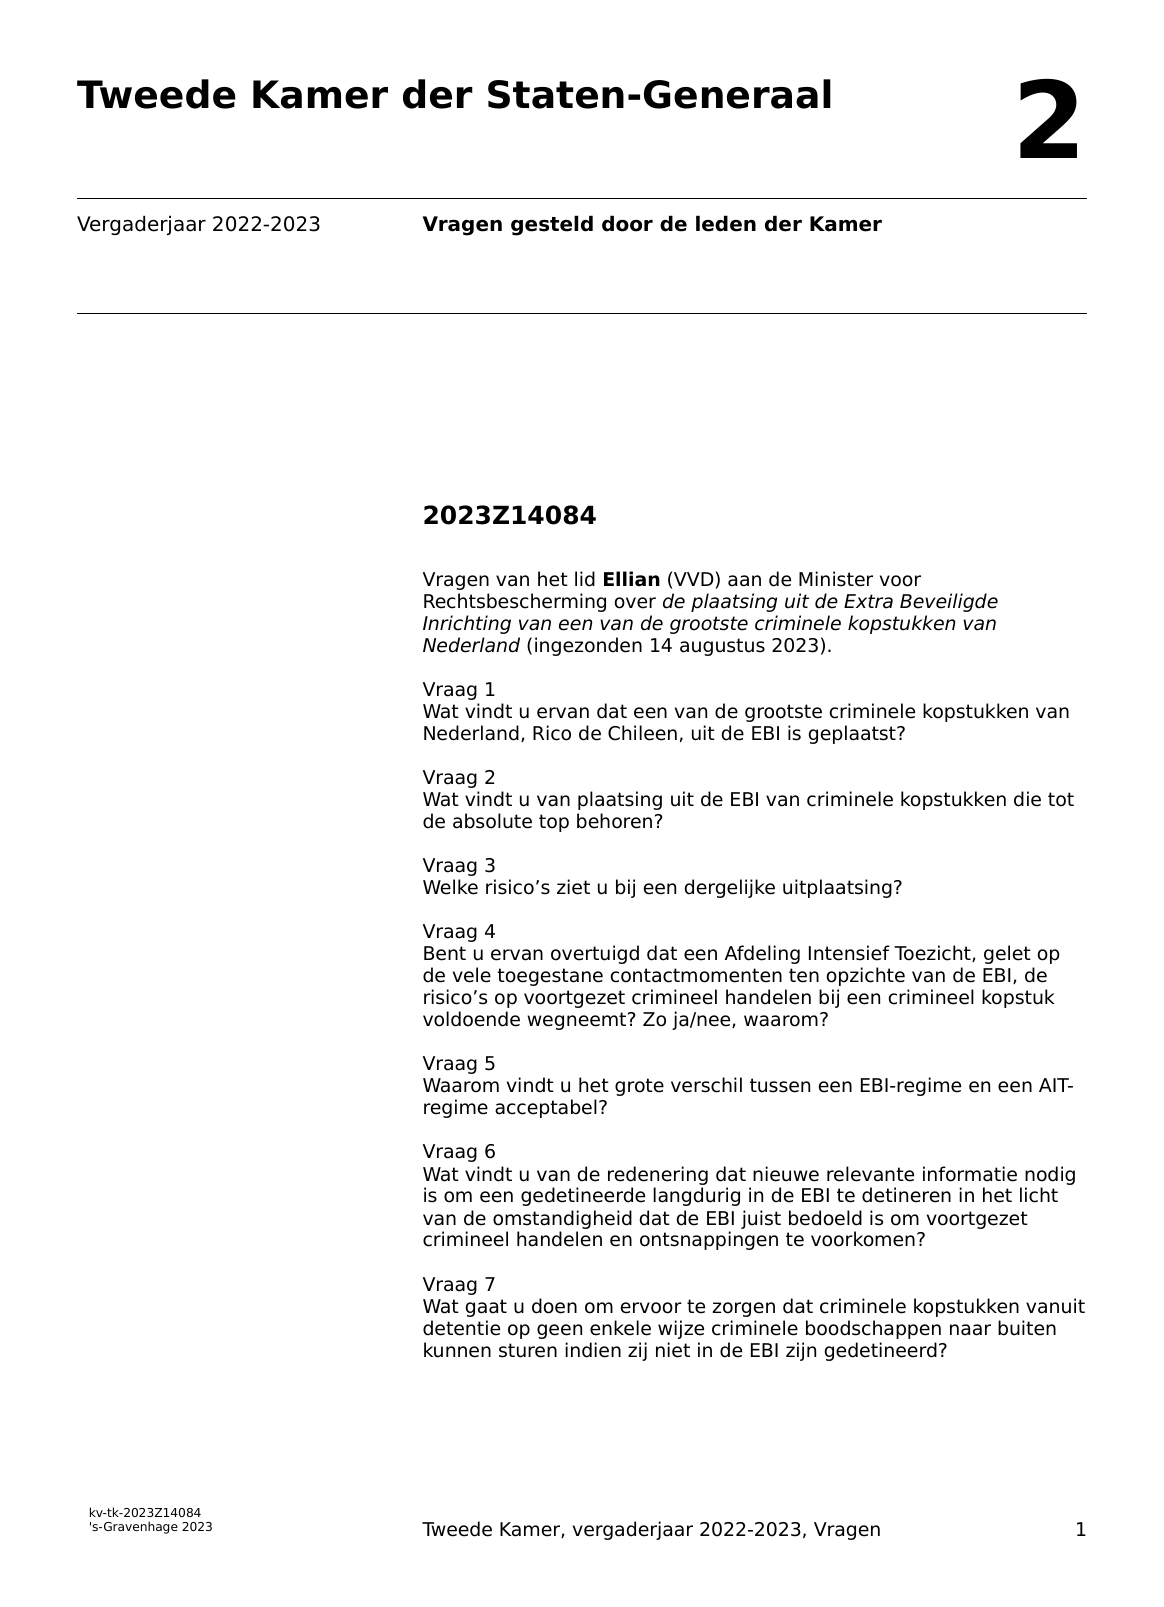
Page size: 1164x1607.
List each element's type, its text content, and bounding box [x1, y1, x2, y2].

text kv-tk-2023Z14084 [88, 1506, 323, 1520]
text Vraag 4 [422, 921, 1087, 943]
text Vragen van het lid Ellian (VVD) aan de Minister voor Rechtsbescherming over de plaatsing uit de Extra Beveiligde Inrichting van een van de grootste criminele kopstukken van Nederland (ingezonden 14 augustus 2023). [422, 569, 1087, 657]
text Vraag 2 [422, 767, 1087, 789]
text Wat vindt u ervan dat een van de grootste criminele kopstukken van Nederland, Rico de Chileen, uit de EBI is geplaatst? [422, 701, 1087, 745]
text Vraag 1 [422, 679, 1087, 701]
text 's-Gravenhage 2023 [88, 1520, 323, 1534]
text 2023Z14084 [422, 501, 1087, 531]
text Vraag 7 [422, 1273, 1087, 1296]
table_header 2 [886, 59, 1087, 198]
text Wat gaat u doen om ervoor te zorgen dat criminele kopstukken vanuit detentie op geen enkele wijze criminele boodschappen naar buiten kunnen sturen indien zij niet in de EBI zijn gedetineerd? [422, 1296, 1087, 1361]
text Vraag 5 [422, 1053, 1087, 1075]
text Wat vindt u van de redenering dat nieuwe relevante informatie nodig is om een gedetineerde langdurig in de EBI te detineren in het licht van de omstandigheid dat de EBI juist bedoeld is om voortgezet crimineel handelen en ontsnappingen te voorkomen? [422, 1163, 1087, 1251]
table_cell Vragen gesteld door de leden der Kamer [422, 199, 1087, 313]
table_cell Vergaderjaar 2022-2023 [77, 199, 422, 313]
text Vraag 3 [422, 855, 1087, 877]
text Vraag 6 [422, 1141, 1087, 1163]
text Bent u ervan overtuigd dat een Afdeling Intensief Toezicht, gelet op de vele toegestane contactmomenten ten opzichte van de EBI, de risico’s op voortgezet crimineel handelen bij een crimineel kopstuk voldoende wegneemt? Zo ja/nee, waarom? [422, 943, 1087, 1031]
text Welke risico’s ziet u bij een dergelijke uitplaatsing? [422, 877, 1087, 899]
table_header Tweede Kamer der Staten-Generaal [77, 59, 886, 198]
text Wat vindt u van plaatsing uit de EBI van criminele kopstukken die tot de absolute top behoren? [422, 789, 1087, 833]
text Waarom vindt u het grote verschil tussen een EBI-regime en een AIT-regime acceptabel? [422, 1075, 1087, 1119]
